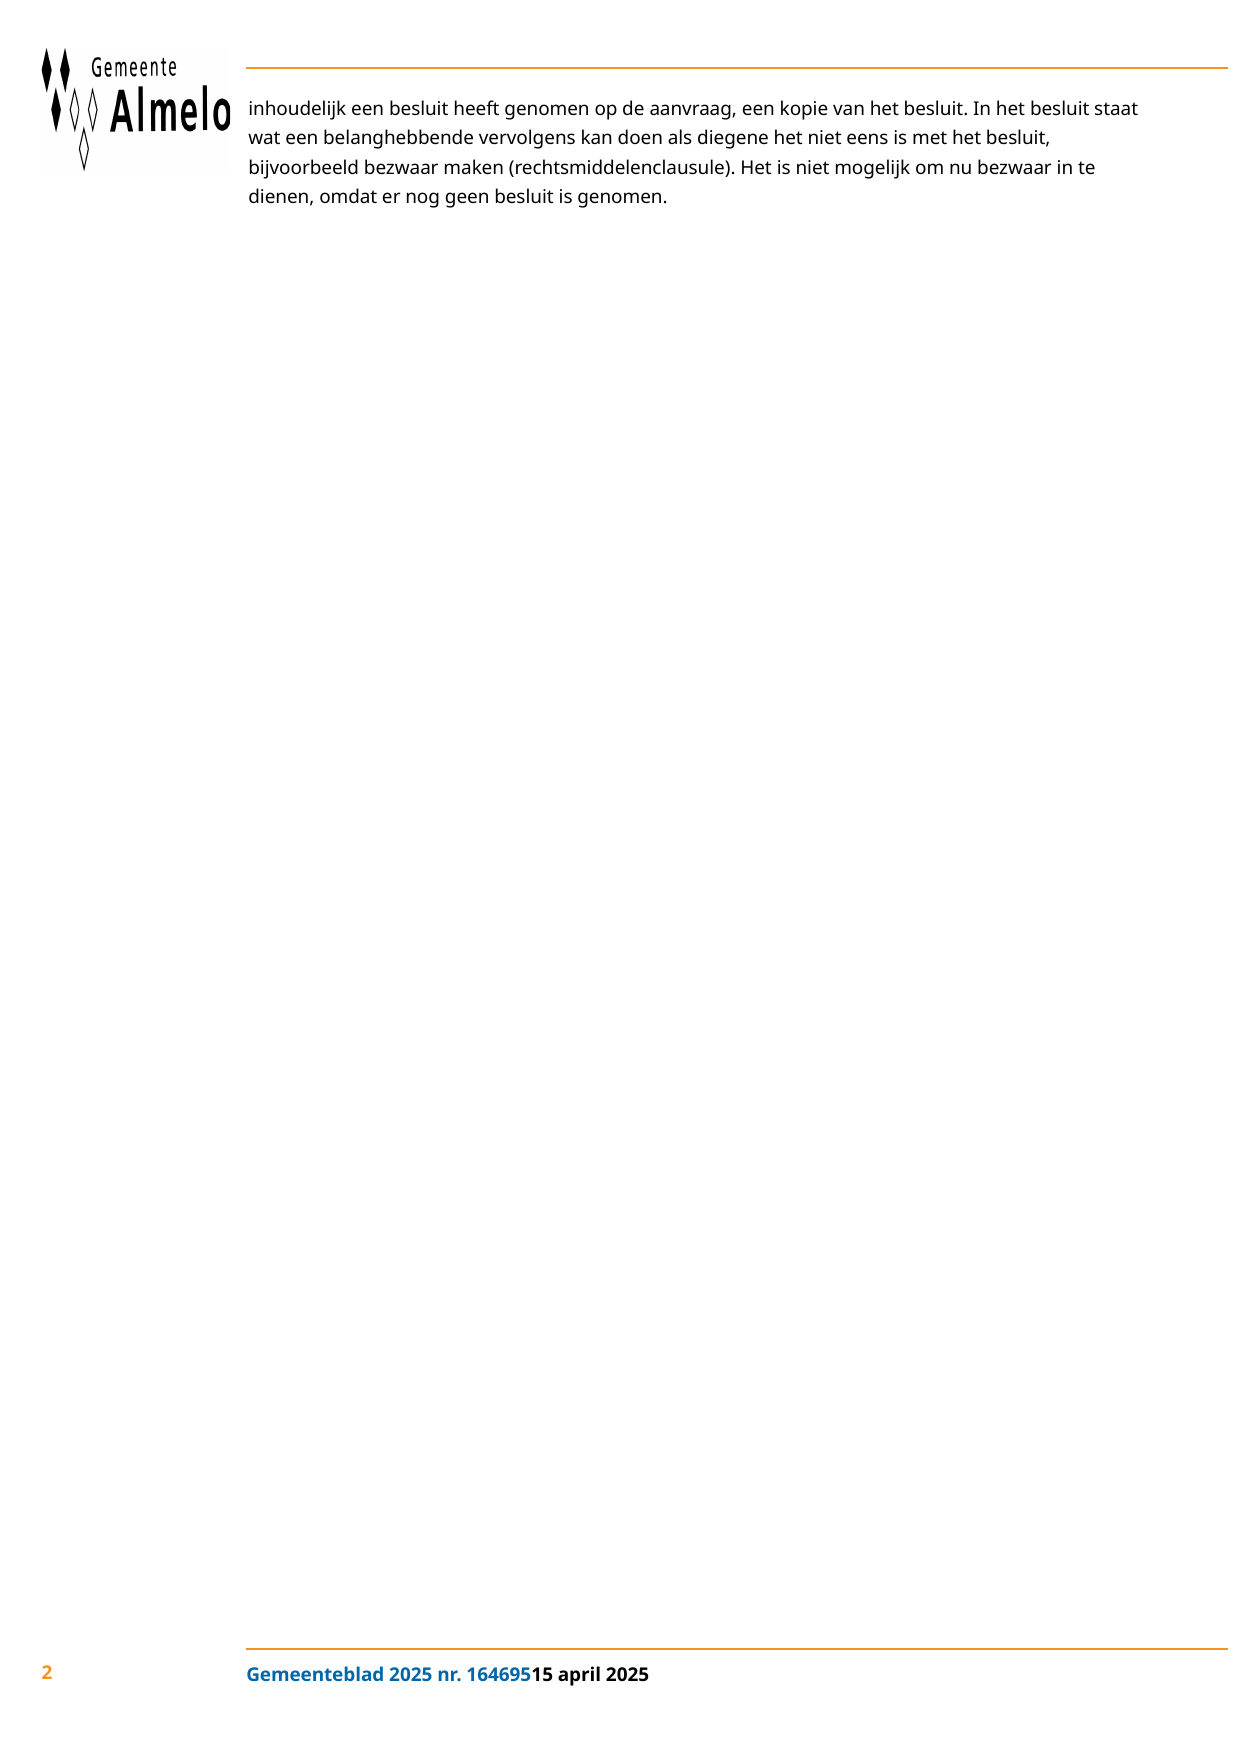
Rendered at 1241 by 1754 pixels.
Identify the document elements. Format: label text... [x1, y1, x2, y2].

text inhoudelijk een besluit heeft genomen op de aanvraag, een kopie van het besluit. In het besluit staat wat een belanghebbende vervolgens kan doen als diegene het niet eens is met het besluit, bijvoorbeeld bezwaar maken (rechtsmiddelenclausule). Het is niet mogelijk om nu bezwaar in te dienen, omdat er nog geen besluit is genomen. [248, 95, 1152, 209]
picture [41, 47, 231, 172]
